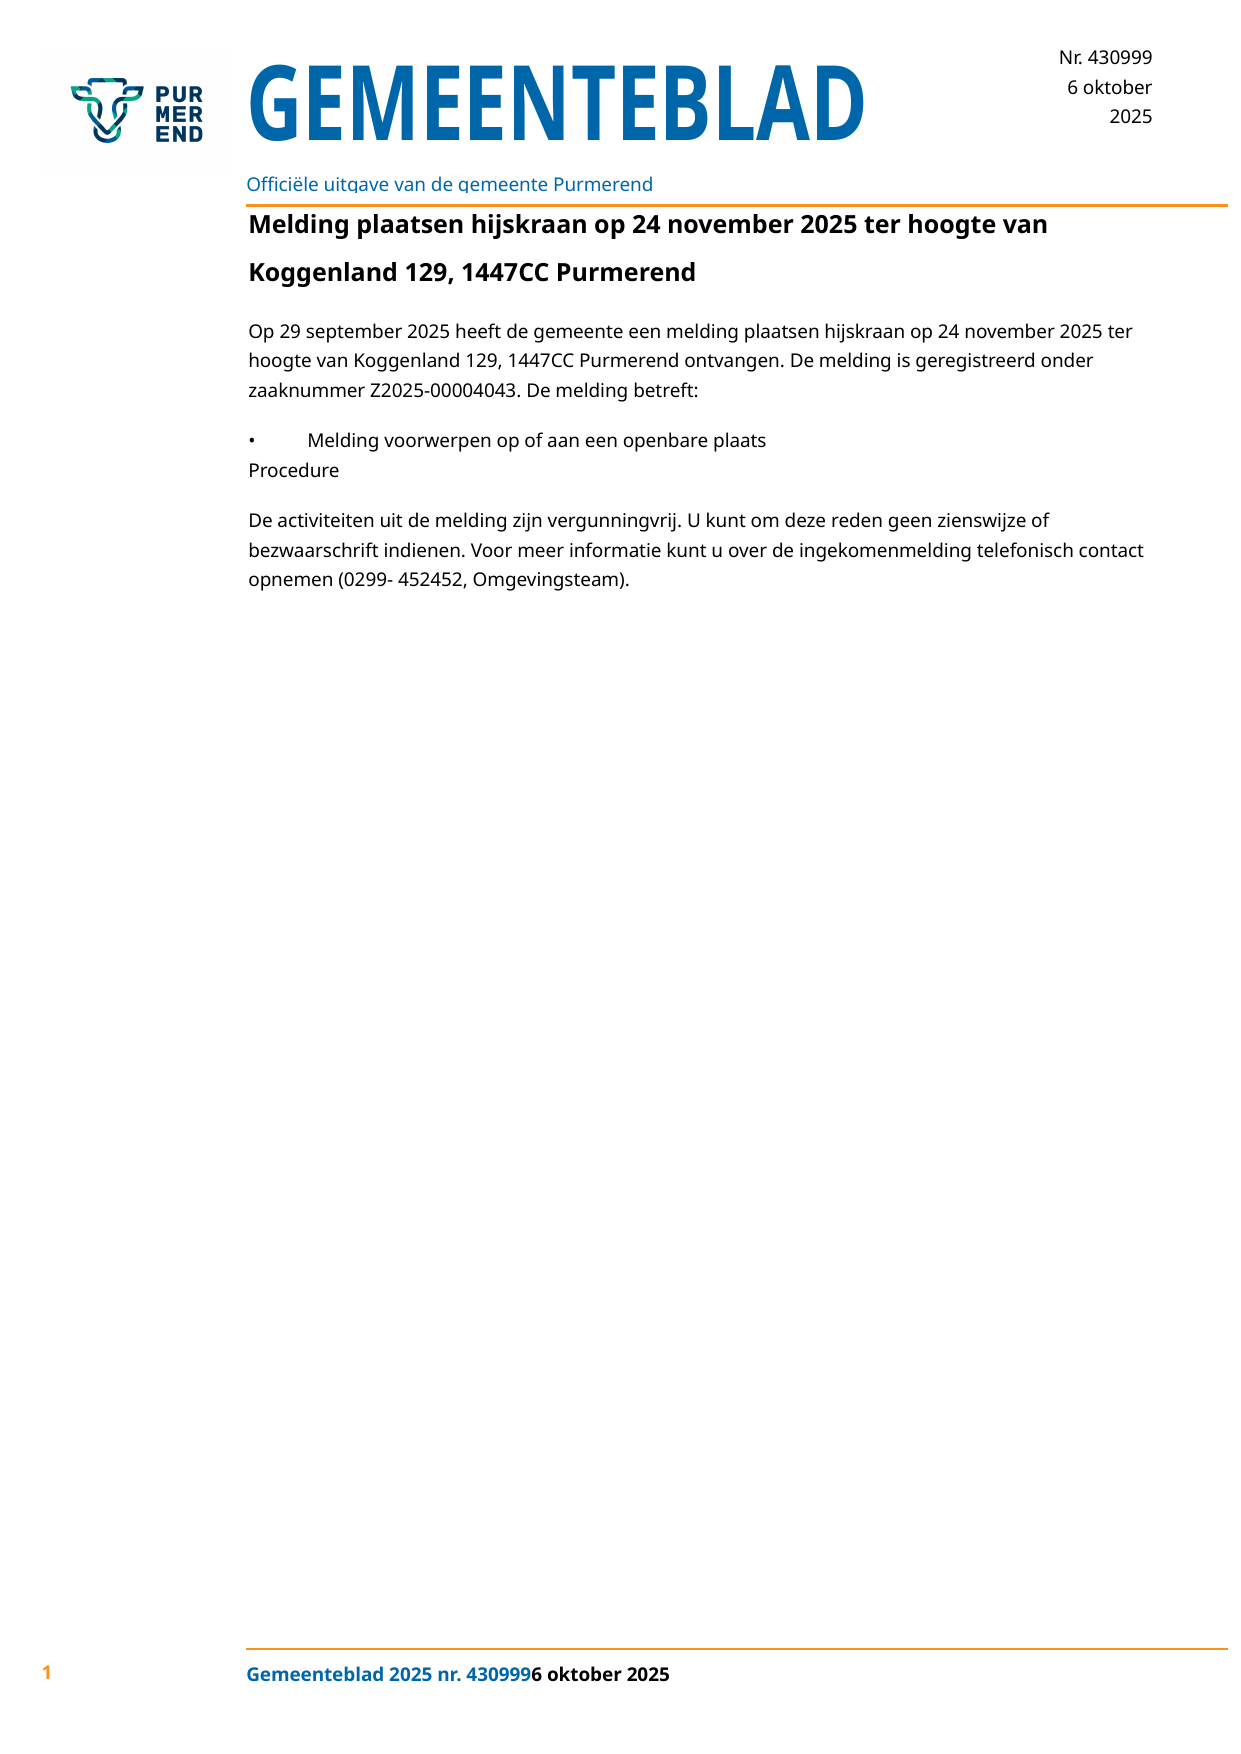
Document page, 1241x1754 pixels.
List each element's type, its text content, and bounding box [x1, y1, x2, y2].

list Melding voorwerpen op of aan een openbare plaats [248, 427, 1152, 453]
text Procedure [248, 457, 1152, 483]
text De activiteiten uit de melding zijn vergunningvrij. U kunt om deze reden geen zienswijze of bezwaarschrift indienen. Voor meer informatie kunt u over de ingekomenmelding telefonisch contact opnemen (0299- 452452, Omgevingsteam). [248, 507, 1152, 592]
text Melding plaatsen hijskraan op 24 november 2025 ter hoogte van Koggenland 129, 1447CC Purmerend [248, 207, 1152, 288]
text Op 29 september 2025 heeft de gemeente een melding plaatsen hijskraan op 24 november 2025 ter hoogte van Koggenland 129, 1447CC Purmerend ontvangen. De melding is geregistreerd onder zaaknummer Z2025-00004043. De melding betreft: [248, 318, 1152, 403]
picture [41, 47, 231, 172]
